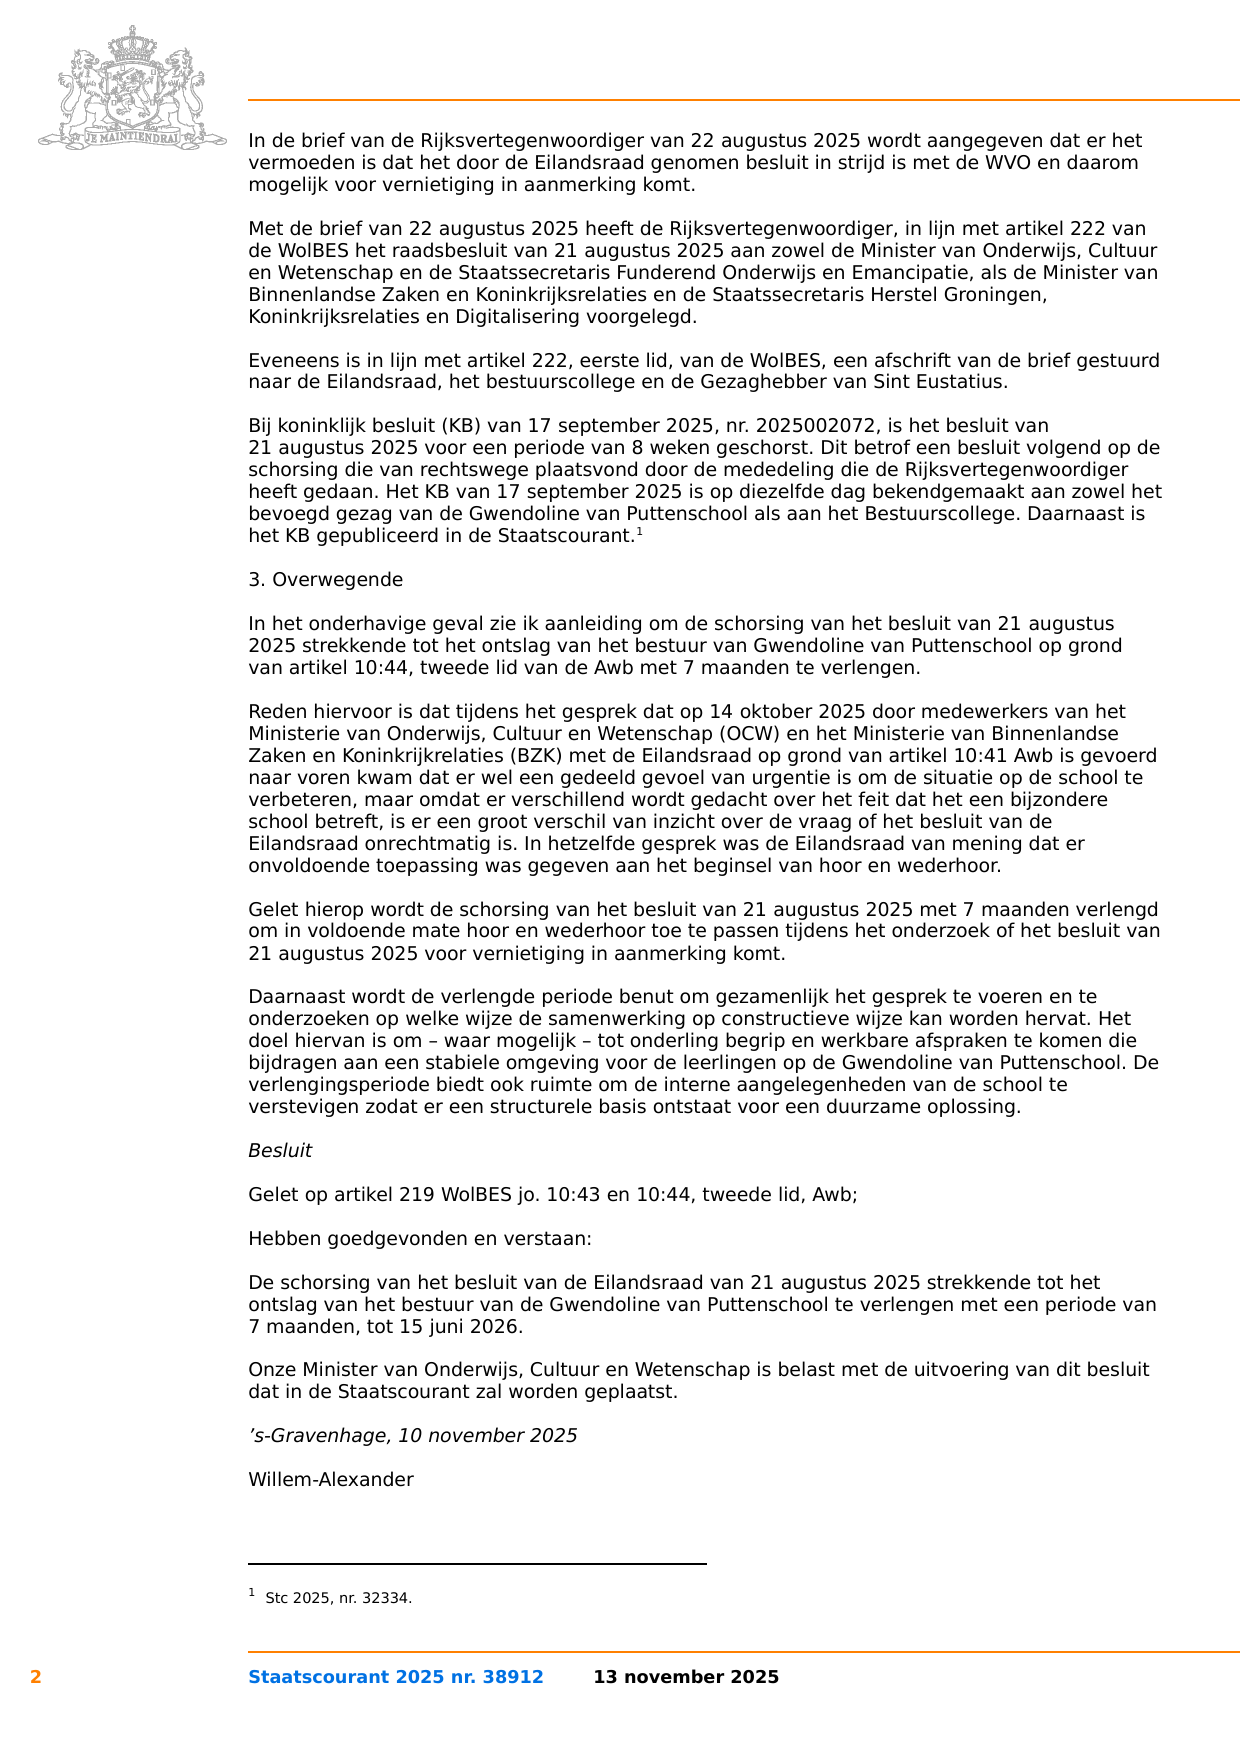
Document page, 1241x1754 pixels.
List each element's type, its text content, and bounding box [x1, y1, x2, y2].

text Onze Minister van Onderwijs, Cultuur en Wetenschap is belast met de uitvoering van dit besluit dat in de Staatscourant zal worden geplaatst. [248, 1359, 1163, 1403]
text Stc 2025, nr. 32334. [248, 1586, 1163, 1608]
text Reden hiervoor is dat tijdens het gesprek dat op 14 oktober 2025 door medewerkers van het Ministerie van Onderwijs, Cultuur en Wetenschap (OCW) en het Ministerie van Binnenlandse Zaken en Koninkrijkrelaties (BZK) met de Eilandsraad op grond van artikel 10:41 Awb is gevoerd naar voren kwam dat er wel een gedeeld gevoel van urgentie is om de situatie op de school te verbeteren, maar omdat er verschillend wordt gedacht over het feit dat het een bijzondere school betreft, is er een groot verschil van inzicht over de vraag of het besluit van de Eilandsraad onrechtmatig is. In hetzelfde gesprek was de Eilandsraad van mening dat er onvoldoende toepassing was gegeven aan het beginsel van hoor en wederhoor. [248, 701, 1163, 877]
subtitle 3. Overwegende [248, 569, 1163, 591]
subtitle Besluit [248, 1140, 1163, 1162]
text In de brief van de Rijksvertegenwoordiger van 22 augustus 2025 wordt aangegeven dat er het vermoeden is dat het door de Eilandsraad genomen besluit in strijd is met de WVO en daarom mogelijk voor vernietiging in aanmerking komt. [248, 130, 1163, 196]
text Gelet hierop wordt de schorsing van het besluit van 21 augustus 2025 met 7 maanden verlengd om in voldoende mate hoor en wederhoor toe te passen tijdens het onderzoek of het besluit van 21 augustus 2025 voor vernietiging in aanmerking komt. [248, 898, 1163, 964]
text ’s-Gravenhage, 10 november 2025 [248, 1425, 1163, 1447]
text Eveneens is in lijn met artikel 222, eerste lid, van de WolBES, een afschrift van de brief gestuurd naar de Eilandsraad, het bestuurscollege en de Gezaghebber van Sint Eustatius. [248, 349, 1163, 393]
text Met de brief van 22 augustus 2025 heeft de Rijksvertegenwoordiger, in lijn met artikel 222 van de WolBES het raadsbesluit van 21 augustus 2025 aan zowel de Minister van Onderwijs, Cultuur en Wetenschap en de Staatssecretaris Funderend Onderwijs en Emancipatie, als de Minister van Binnenlandse Zaken en Koninkrijksrelaties en de Staatssecretaris Herstel Groningen, Koninkrijksrelaties en Digitalisering voorgelegd. [248, 218, 1163, 328]
picture [38, 25, 227, 150]
text Willem-Alexander [248, 1469, 1163, 1491]
text Hebben goedgevonden en verstaan: [248, 1228, 1163, 1250]
text Gelet op artikel 219 WolBES jo. 10:43 en 10:44, tweede lid, Awb; [248, 1184, 1163, 1206]
text Bij koninklijk besluit (KB) van 17 september 2025, nr. 2025002072, is het besluit van 21 augustus 2025 voor een periode van 8 weken geschorst. Dit betrof een besluit volgend op de schorsing die van rechtswege plaatsvond door de mededeling die de Rijksvertegenwoordiger heeft gedaan. Het KB van 17 september 2025 is op diezelfde dag bekendgemaakt aan zowel het bevoegd gezag van de Gwendoline van Puttenschool als aan het Bestuurscollege. Daarnaast is het KB gepubliceerd in de Staatscourant. [248, 415, 1163, 547]
text Daarnaast wordt de verlengde periode benut om gezamenlijk het gesprek te voeren en te onderzoeken op welke wijze de samenwerking op constructieve wijze kan worden hervat. Het doel hiervan is om – waar mogelijk – tot onderling begrip en werkbare afspraken te komen die bijdragen aan een stabiele omgeving voor de leerlingen op de Gwendoline van Puttenschool. De verlengingsperiode biedt ook ruimte om de interne aangelegenheden van de school te verstevigen zodat er een structurele basis ontstaat voor een duurzame oplossing. [248, 986, 1163, 1118]
text De schorsing van het besluit van de Eilandsraad van 21 augustus 2025 strekkende tot het ontslag van het bestuur van de Gwendoline van Puttenschool te verlengen met een periode van 7 maanden, tot 15 juni 2026. [248, 1272, 1163, 1337]
text In het onderhavige geval zie ik aanleiding om de schorsing van het besluit van 21 augustus 2025 strekkende tot het ontslag van het bestuur van Gwendoline van Puttenschool op grond van artikel 10:44, tweede lid van de Awb met 7 maanden te verlengen. [248, 613, 1163, 679]
